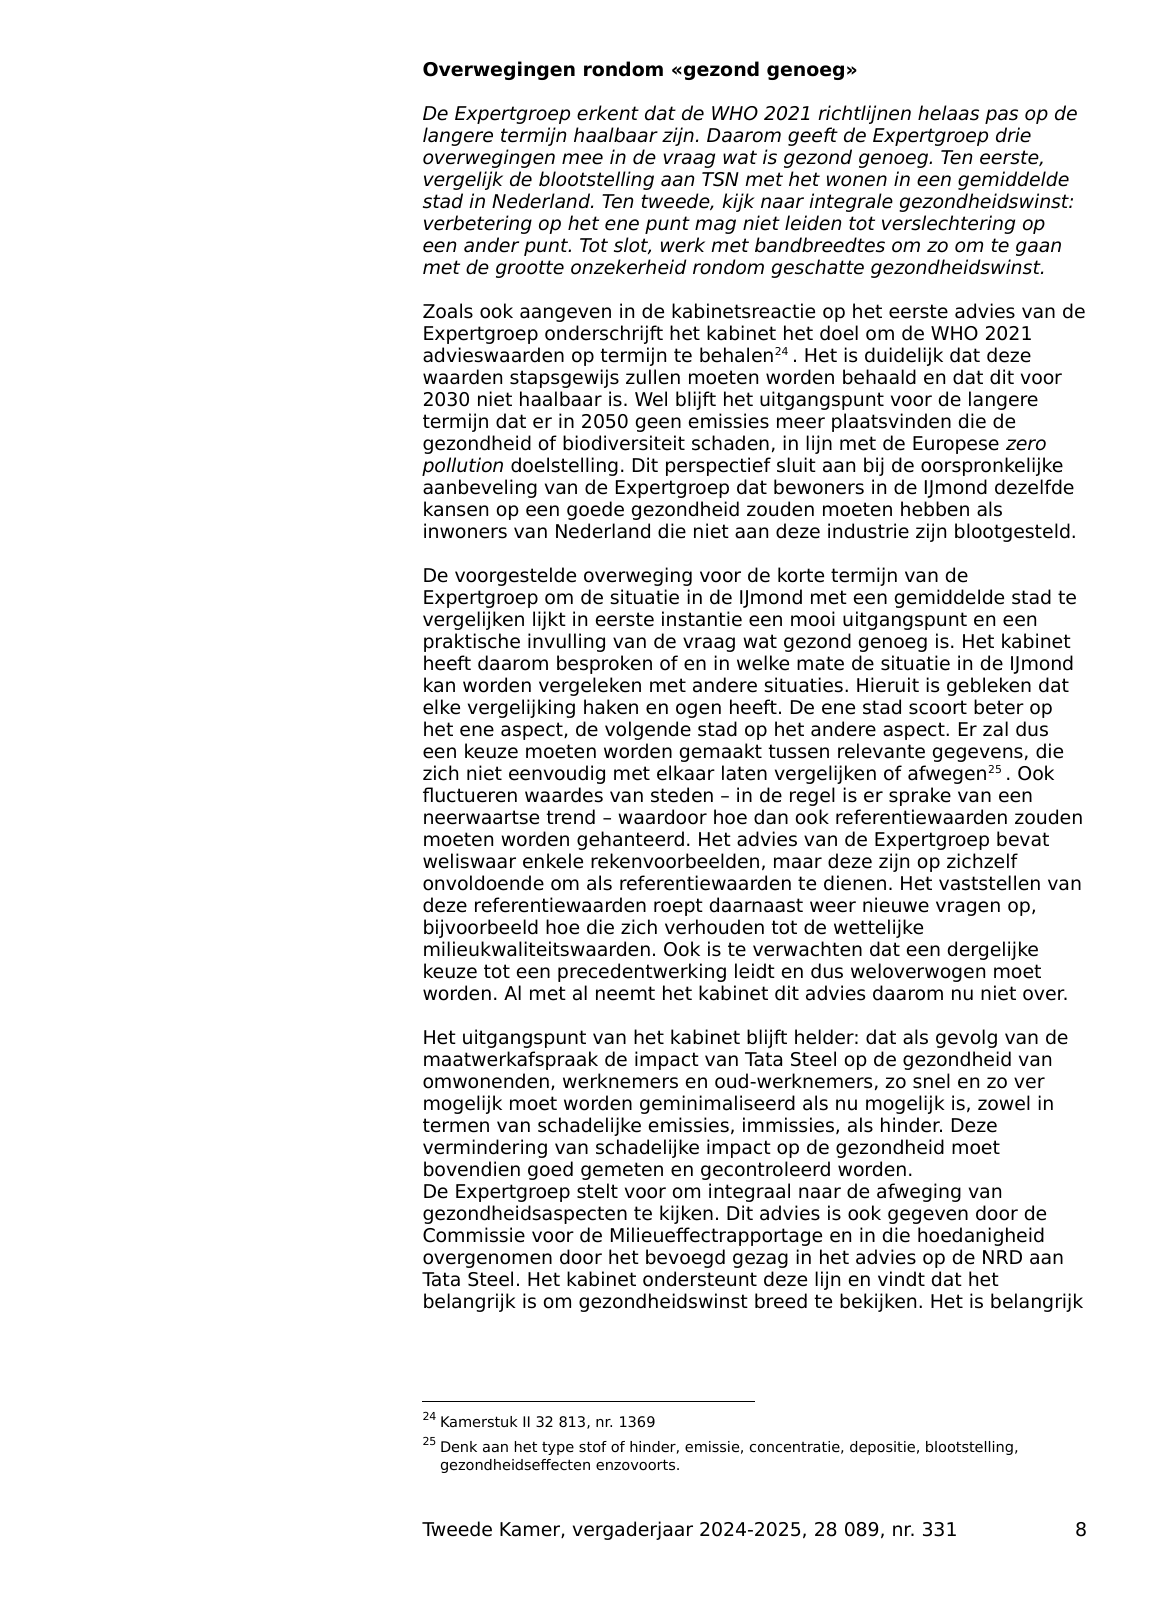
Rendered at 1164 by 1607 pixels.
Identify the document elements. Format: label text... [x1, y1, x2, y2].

text De Expertgroep stelt voor om integraal naar de afweging van gezondheidsaspecten te kijken. Dit advies is ook gegeven door de Commissie voor de Milieueffectrapportage en in die hoedanigheid overgenomen door het bevoegd gezag in het advies op de NRD aan Tata Steel. Het kabinet ondersteunt deze lijn en vindt dat het belangrijk is om gezondheidswinst breed te bekijken. Het is belangrijk [422, 1181, 1087, 1313]
text De voorgestelde overweging voor de korte termijn van de Expertgroep om de situatie in de IJmond met een gemiddelde stad te vergelijken lijkt in eerste instantie een mooi uitgangspunt en een praktische invulling van de vraag wat gezond genoeg is. Het kabinet heeft daarom besproken of en in welke mate de situatie in de IJmond kan worden vergeleken met andere situaties. Hieruit is gebleken dat elke vergelijking haken en ogen heeft. De ene stad scoort beter op het ene aspect, de volgende stad op het andere aspect. Er zal dus een keuze moeten worden gemaakt tussen relevante gegevens, die zich niet eenvoudig met elkaar laten vergelijken of afwegen. Ook fluctueren waardes van steden – in de regel is er sprake van een neerwaartse trend – waardoor hoe dan ook referentiewaarden zouden moeten worden gehanteerd. Het advies van de Expertgroep bevat weliswaar enkele rekenvoorbeelden, maar deze zijn op zichzelf onvoldoende om als referentiewaarden te dienen. Het vaststellen van deze referentiewaarden roept daarnaast weer nieuwe vragen op, bijvoorbeeld hoe die zich verhouden tot de wettelijke milieukwaliteitswaarden. Ook is te verwachten dat een dergelijke keuze tot een precedentwerking leidt en dus weloverwogen moet worden. Al met al neemt het kabinet dit advies daarom nu niet over. [422, 565, 1087, 1005]
text Kamerstuk II 32 813, nr. 1369 [422, 1410, 1087, 1432]
subtitle Overwegingen rondom «gezond genoeg» [422, 59, 1087, 81]
text Denk aan het type stof of hinder, emissie, concentratie, depositie, blootstelling, gezondheidseffecten enzovoorts. [422, 1435, 1087, 1474]
text Het uitgangspunt van het kabinet blijft helder: dat als gevolg van de maatwerkafspraak de impact van Tata Steel op de gezondheid van omwonenden, werknemers en oud-werknemers, zo snel en zo ver mogelijk moet worden geminimaliseerd als nu mogelijk is, zowel in termen van schadelijke emissies, immissies, als hinder. Deze vermindering van schadelijke impact op de gezondheid moet bovendien goed gemeten en gecontroleerd worden. [422, 1027, 1087, 1181]
text Zoals ook aangeven in de kabinetsreactie op het eerste advies van de Expertgroep onderschrijft het kabinet het doel om de WHO 2021 advieswaarden op termijn te behalen. Het is duidelijk dat deze waarden stapsgewijs zullen moeten worden behaald en dat dit voor 2030 niet haalbaar is. Wel blijft het uitgangspunt voor de langere termijn dat er in 2050 geen emissies meer plaatsvinden die de gezondheid of biodiversiteit schaden, in lijn met de Europese zero pollution doelstelling. Dit perspectief sluit aan bij de oorspronkelijke aanbeveling van de Expertgroep dat bewoners in de IJmond dezelfde kansen op een goede gezondheid zouden moeten hebben als inwoners van Nederland die niet aan deze industrie zijn blootgesteld. [422, 301, 1087, 543]
text De Expertgroep erkent dat de WHO 2021 richtlijnen helaas pas op de langere termijn haalbaar zijn. Daarom geeft de Expertgroep drie overwegingen mee in de vraag wat is gezond genoeg. Ten eerste, vergelijk de blootstelling aan TSN met het wonen in een gemiddelde stad in Nederland. Ten tweede, kijk naar integrale gezondheidswinst: verbetering op het ene punt mag niet leiden tot verslechtering op een ander punt. Tot slot, werk met bandbreedtes om zo om te gaan met de grootte onzekerheid rondom geschatte gezondheidswinst. [422, 103, 1087, 279]
